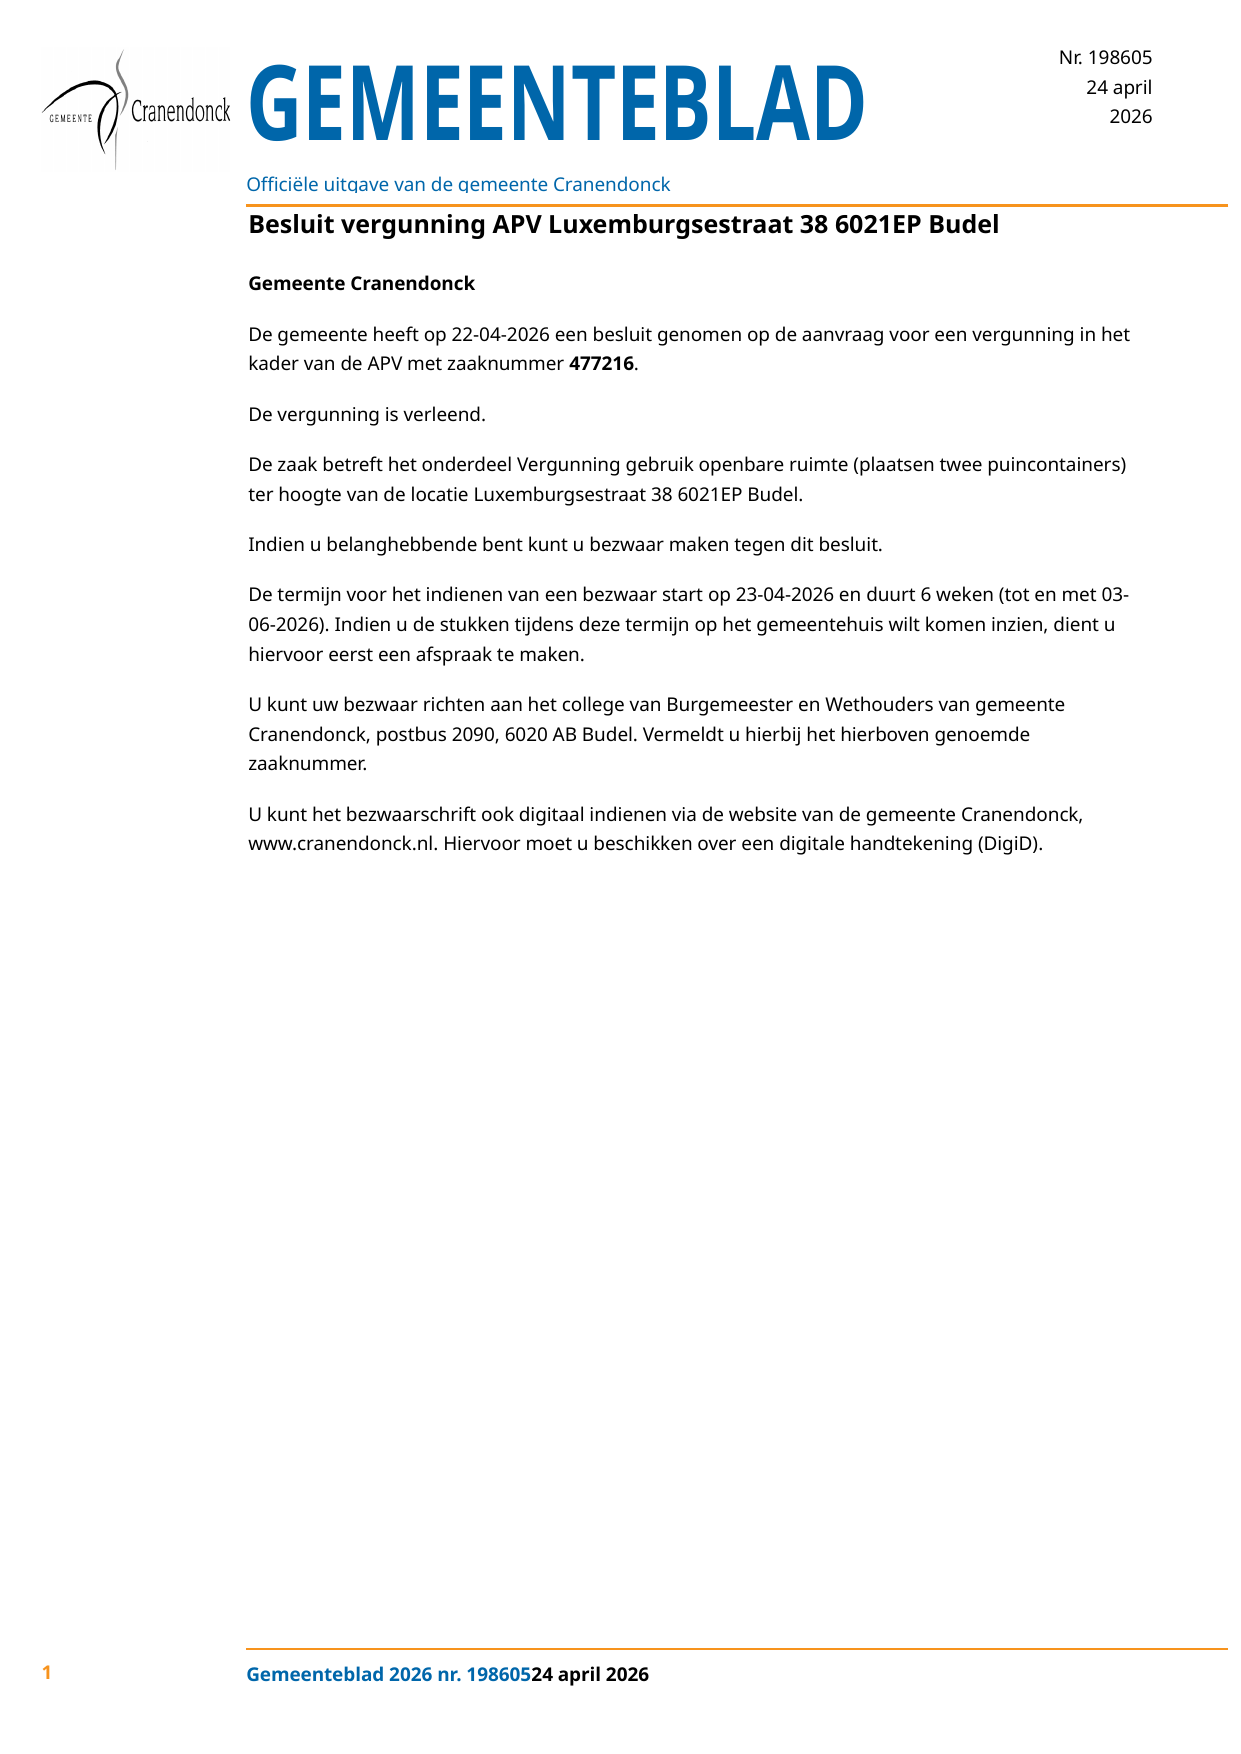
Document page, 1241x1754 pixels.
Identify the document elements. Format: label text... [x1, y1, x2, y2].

text U kunt het bezwaarschrift ook digitaal indienen via de website van de gemeente Cranendonck, www.cranendonck.nl. Hiervoor moet u beschikken over een digitale handtekening (DigiD). [248, 801, 1152, 856]
text De gemeente heeft op 22-04-2026 een besluit genomen op de aanvraag voor een vergunning in het kader van de APV met zaaknummer 477216. [248, 321, 1152, 376]
text Besluit vergunning APV Luxemburgsestraat 38 6021EP Budel [248, 207, 1152, 241]
text De termijn voor het indienen van een bezwaar start op 23-04-2026 en duurt 6 weken (tot en met 03-06-2026). Indien u de stukken tijdens deze termijn op het gemeentehuis wilt komen inzien, dient u hiervoor eerst een afspraak te maken. [248, 582, 1152, 666]
text Indien u belanghebbende bent kunt u bezwaar maken tegen dit besluit. [248, 531, 1152, 557]
text De zaak betreft het onderdeel Vergunning gebruik openbare ruimte (plaatsen twee puincontainers) ter hoogte van de locatie Luxemburgsestraat 38 6021EP Budel. [248, 451, 1152, 506]
text U kunt uw bezwaar richten aan het college van Burgemeester en Wethouders van gemeente Cranendonck, postbus 2090, 6020 AB Budel. Vermeldt u hierbij het hierboven genoemde zaaknummer. [248, 691, 1152, 776]
text Gemeente Cranendonck [248, 270, 1152, 296]
text De vergunning is verleend. [248, 401, 1152, 426]
picture [41, 47, 231, 172]
